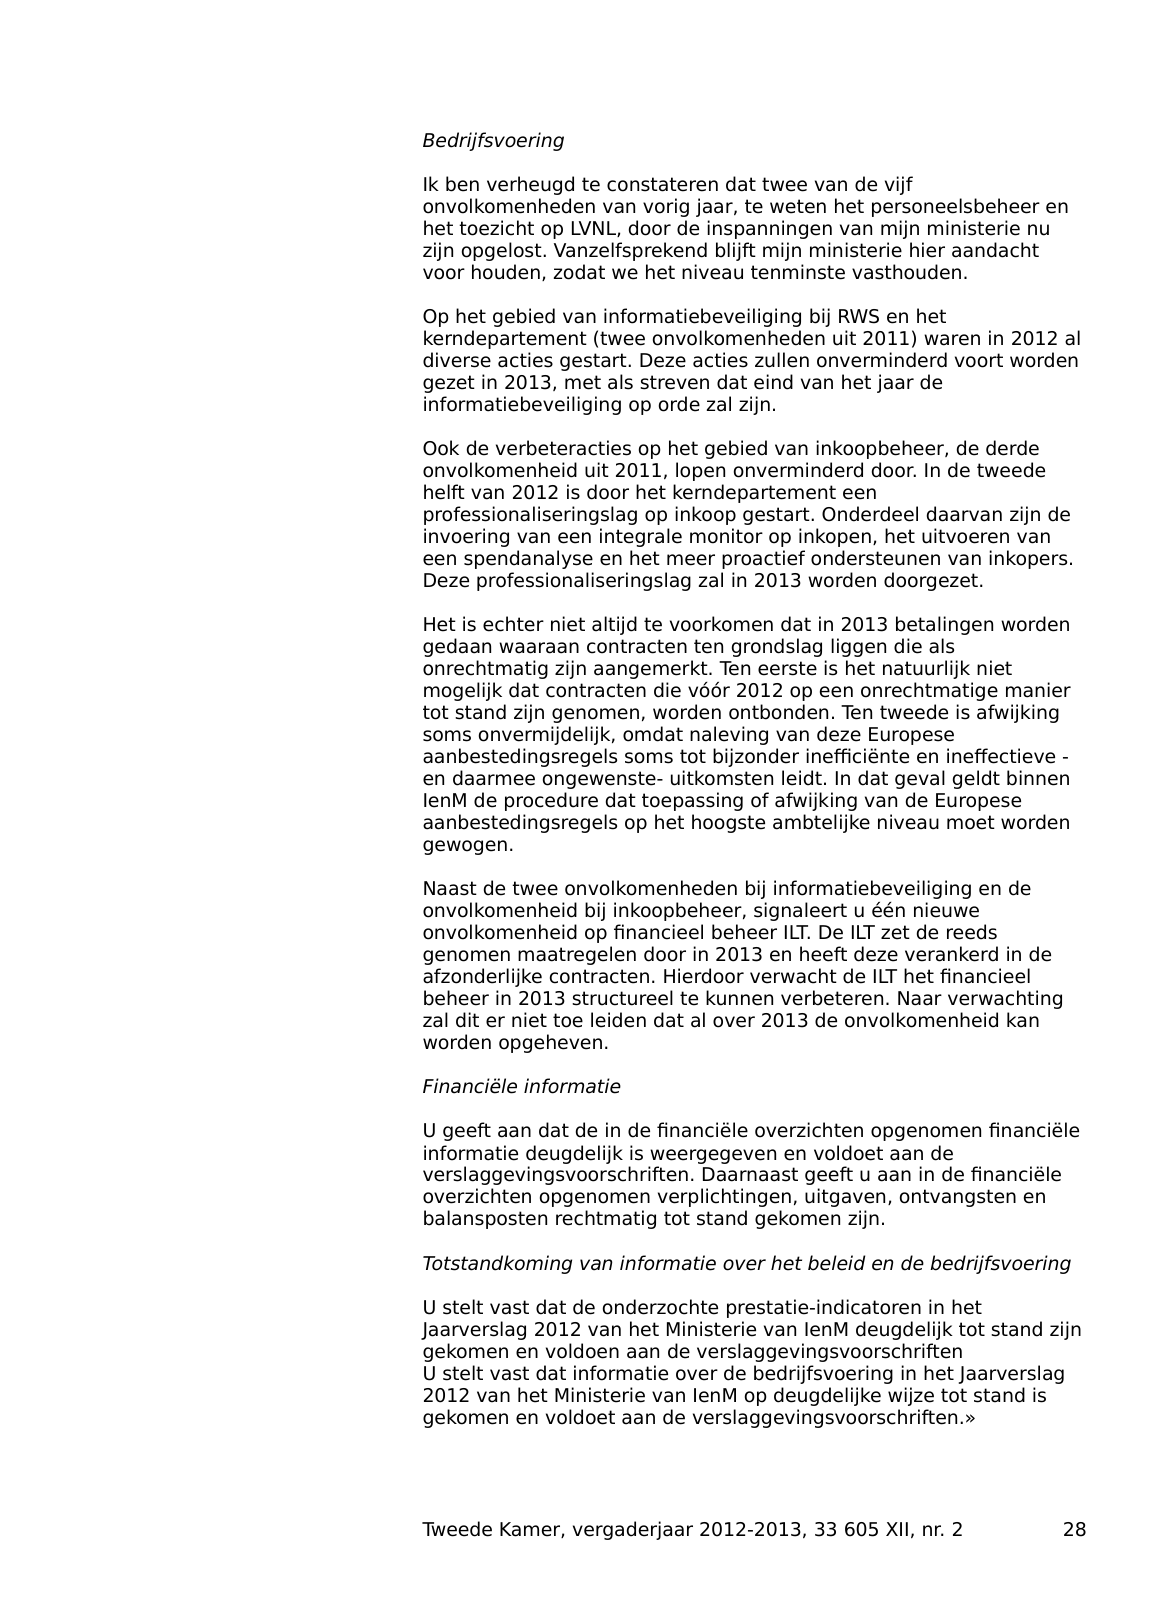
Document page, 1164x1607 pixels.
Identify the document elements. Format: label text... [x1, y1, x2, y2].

text U geeft aan dat de in de financiële overzichten opgenomen financiële informatie deugdelijk is weergegeven en voldoet aan de verslaggevingsvoorschriften. Daarnaast geeft u aan in de financiële overzichten opgenomen verplichtingen, uitgaven, ontvangsten en balansposten rechtmatig tot stand gekomen zijn. [422, 1120, 1087, 1230]
text U stelt vast dat de onderzochte prestatie-indicatoren in het Jaarverslag 2012 van het Ministerie van IenM deugdelijk tot stand zijn gekomen en voldoen aan de verslaggevingsvoorschriften [422, 1297, 1087, 1363]
text Het is echter niet altijd te voorkomen dat in 2013 betalingen worden gedaan waaraan contracten ten grondslag liggen die als onrechtmatig zijn aangemerkt. Ten eerste is het natuurlijk niet mogelijk dat contracten die vóór 2012 op een onrechtmatige manier tot stand zijn genomen, worden ontbonden. Ten tweede is afwijking soms onvermijdelijk, omdat naleving van deze Europese aanbestedingsregels soms tot bijzonder inefficiënte en ineffectieve -en daarmee ongewenste- uitkomsten leidt. In dat geval geldt binnen IenM de procedure dat toepassing of afwijking van de Europese aanbestedingsregels op het hoogste ambtelijke niveau moet worden gewogen. [422, 614, 1087, 856]
subtitle Totstandkoming van informatie over het beleid en de bedrijfsvoering [422, 1252, 1087, 1274]
text U stelt vast dat informatie over de bedrijfsvoering in het Jaarverslag 2012 van het Ministerie van IenM op deugdelijke wijze tot stand is gekomen en voldoet aan de verslaggevingsvoorschriften.» [422, 1363, 1087, 1428]
text Op het gebied van informatiebeveiliging bij RWS en het kerndepartement (twee onvolkomenheden uit 2011) waren in 2012 al diverse acties gestart. Deze acties zullen onverminderd voort worden gezet in 2013, met als streven dat eind van het jaar de informatiebeveiliging op orde zal zijn. [422, 306, 1087, 416]
text Ook de verbeteracties op het gebied van inkoopbeheer, de derde onvolkomenheid uit 2011, lopen onverminderd door. In de tweede helft van 2012 is door het kerndepartement een professionaliseringslag op inkoop gestart. Onderdeel daarvan zijn de invoering van een integrale monitor op inkopen, het uitvoeren van een spendanalyse en het meer proactief ondersteunen van inkopers. Deze professionaliseringslag zal in 2013 worden doorgezet. [422, 438, 1087, 592]
subtitle Financiële informatie [422, 1076, 1087, 1098]
text Naast de twee onvolkomenheden bij informatiebeveiliging en de onvolkomenheid bij inkoopbeheer, signaleert u één nieuwe onvolkomenheid op financieel beheer ILT. De ILT zet de reeds genomen maatregelen door in 2013 en heeft deze verankerd in de afzonderlijke contracten. Hierdoor verwacht de ILT het financieel beheer in 2013 structureel te kunnen verbeteren. Naar verwachting zal dit er niet toe leiden dat al over 2013 de onvolkomenheid kan worden opgeheven. [422, 878, 1087, 1054]
text Ik ben verheugd te constateren dat twee van de vijf onvolkomenheden van vorig jaar, te weten het personeelsbeheer en het toezicht op LVNL, door de inspanningen van mijn ministerie nu zijn opgelost. Vanzelfsprekend blijft mijn ministerie hier aandacht voor houden, zodat we het niveau tenminste vasthouden. [422, 174, 1087, 284]
subtitle Bedrijfsvoering [422, 130, 1087, 152]
